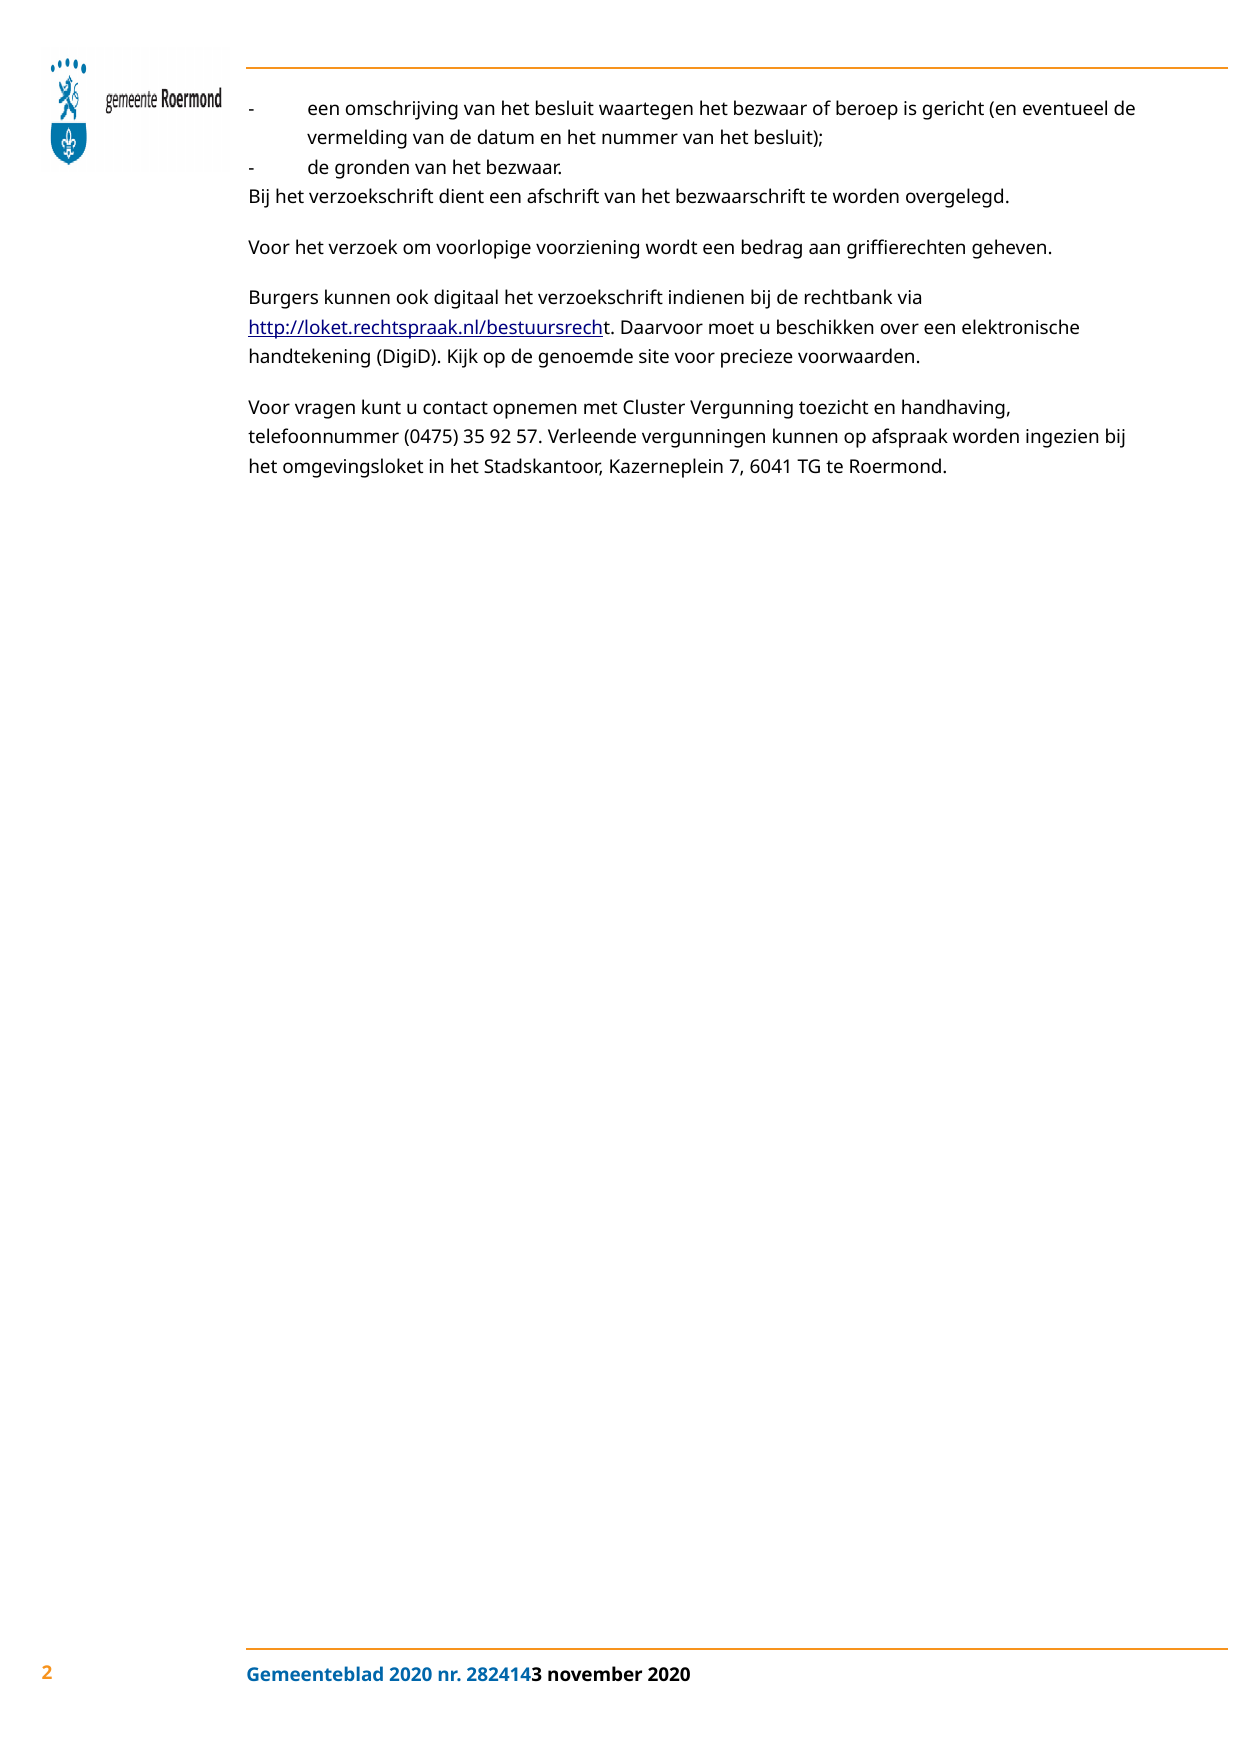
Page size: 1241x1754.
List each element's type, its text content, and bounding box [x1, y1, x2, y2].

text Voor het verzoek om voorlopige voorziening wordt een bedrag aan griffierechten geheven. [248, 234, 1152, 260]
picture [41, 47, 231, 172]
text Burgers kunnen ook digitaal het verzoekschrift indienen bij de rechtbank via http://loket.rechtspraak.nl/bestuursrecht. Daarvoor moet u beschikken over een elektronische handtekening (DigiD). Kijk op de genoemde site voor precieze voorwaarden. [248, 284, 1152, 369]
text Voor vragen kunt u contact opnemen met Cluster Vergunning toezicht en handhaving, telefoonnummer (0475) 35 92 57. Verleende vergunningen kunnen op afspraak worden ingezien bij het omgevingsloket in het Stadskantoor, Kazerneplein 7, 6041 TG te Roermond. [248, 394, 1152, 479]
list een omschrijving van het besluit waartegen het bezwaar of beroep is gericht (en eventueel de vermelding van de datum en het nummer van het besluit); [248, 95, 1152, 150]
list de gronden van het bezwaar. [248, 154, 1152, 180]
text Bij het verzoekschrift dient een afschrift van het bezwaarschrift te worden overgelegd. [248, 183, 1152, 209]
